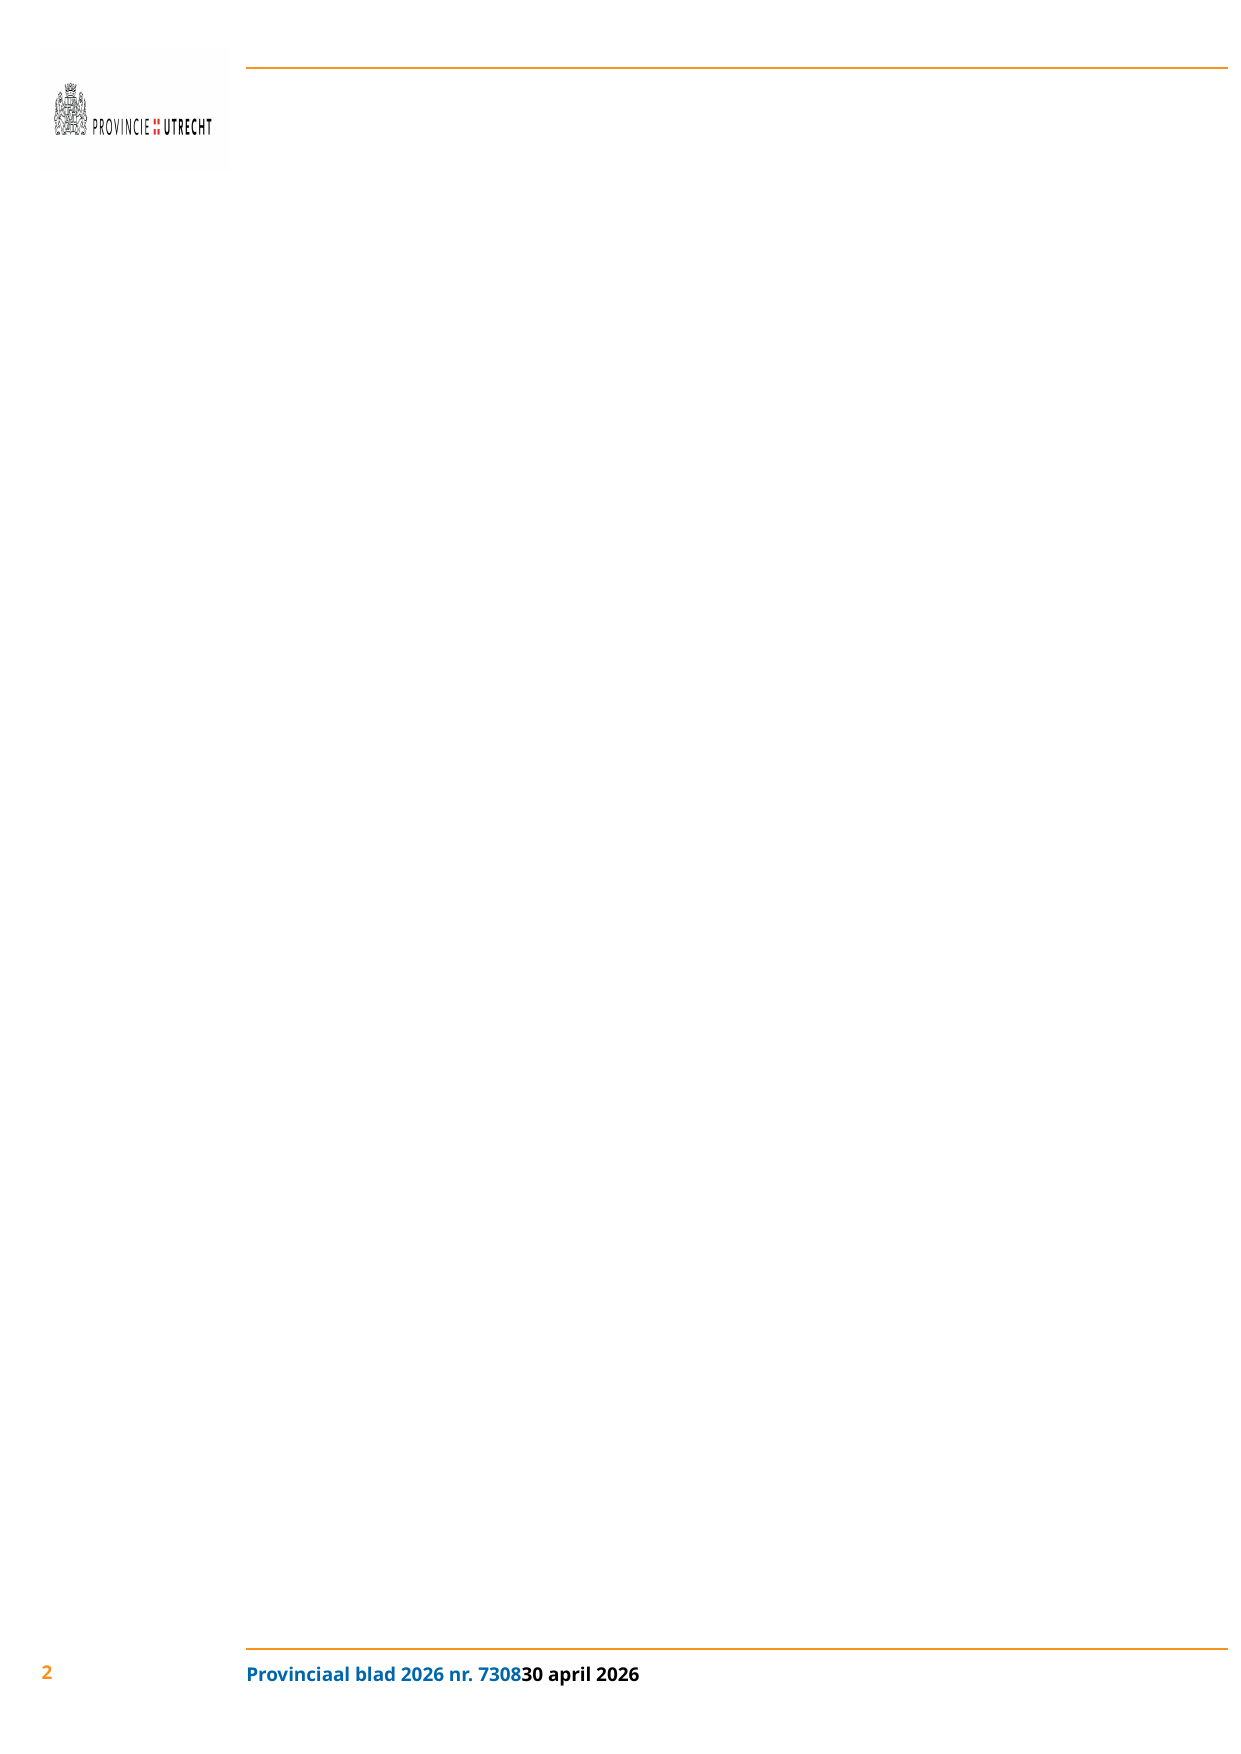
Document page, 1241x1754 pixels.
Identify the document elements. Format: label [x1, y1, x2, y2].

picture [41, 47, 231, 172]
